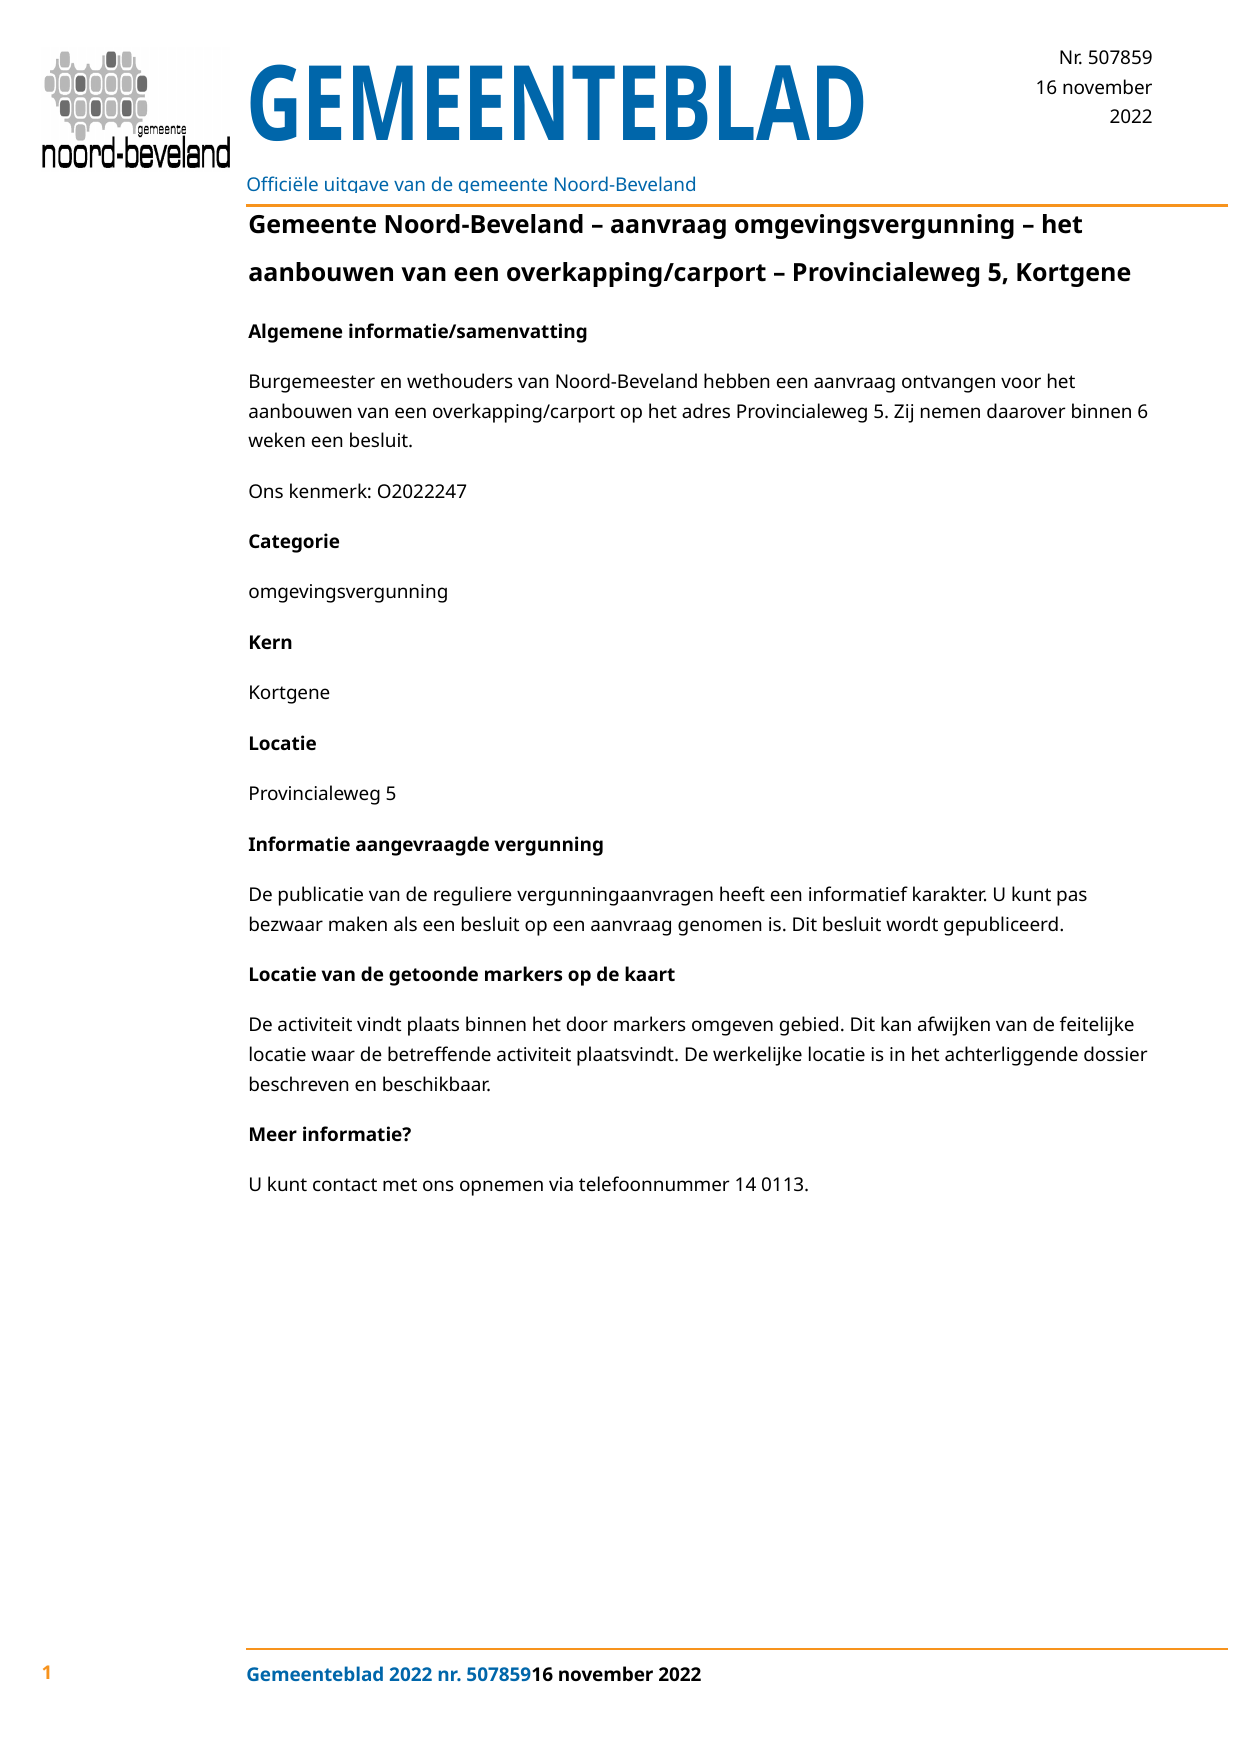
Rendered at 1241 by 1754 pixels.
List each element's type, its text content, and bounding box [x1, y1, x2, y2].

text Burgemeester en wethouders van Noord-Beveland hebben een aanvraag ontvangen voor het aanbouwen van een overkapping/carport op het adres Provincialeweg 5. Zij nemen daarover binnen 6 weken een besluit. [248, 368, 1152, 453]
text omgevingsvergunning [248, 579, 1152, 604]
text Algemene informatie/samenvatting [248, 318, 1152, 344]
text Provincialeweg 5 [248, 780, 1152, 806]
text Gemeente Noord-Beveland – aanvraag omgevingsvergunning – het aanbouwen van een overkapping/carport – Provincialeweg 5, Kortgene [248, 207, 1152, 288]
picture [41, 47, 231, 172]
text Meer informatie? [248, 1121, 1152, 1147]
text De activiteit vindt plaats binnen het door markers omgeven gebied. Dit kan afwijken van de feitelijke locatie waar de betreffende activiteit plaatsvindt. De werkelijke locatie is in het achterliggende dossier beschreven en beschikbaar. [248, 1012, 1152, 1097]
text U kunt contact met ons opnemen via telefoonnummer 14 0113. [248, 1172, 1152, 1197]
text Kern [248, 629, 1152, 655]
text De publicatie van de reguliere vergunningaanvragen heeft een informatief karakter. U kunt pas bezwaar maken als een besluit op een aanvraag genomen is. Dit besluit wordt gepubliceerd. [248, 881, 1152, 937]
text Locatie [248, 730, 1152, 756]
text Informatie aangevraagde vergunning [248, 831, 1152, 857]
text Categorie [248, 528, 1152, 554]
text Kortgene [248, 679, 1152, 705]
text Locatie van de getoonde markers op de kaart [248, 961, 1152, 987]
text Ons kenmerk: O2022247 [248, 478, 1152, 504]
